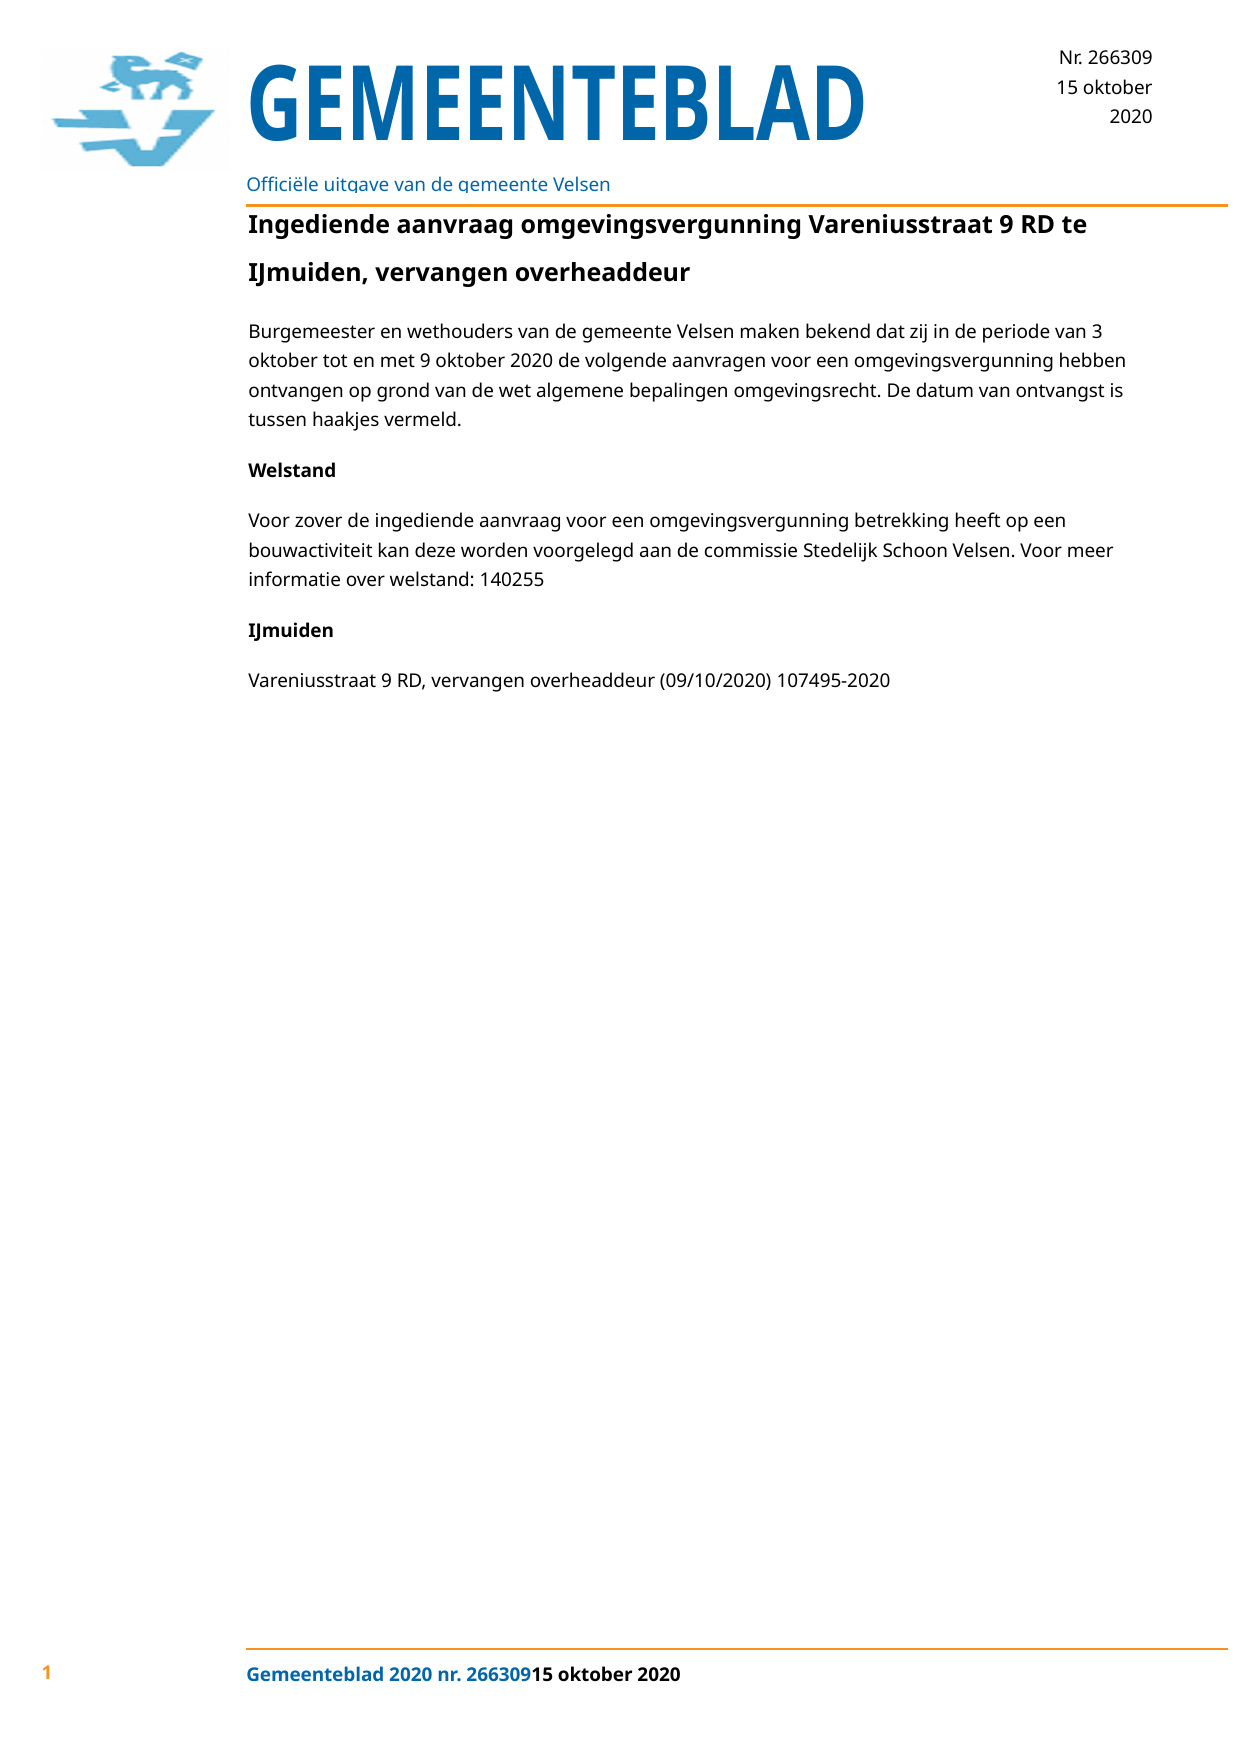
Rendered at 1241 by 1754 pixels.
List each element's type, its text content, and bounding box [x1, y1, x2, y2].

text IJmuiden [248, 617, 1152, 643]
text Vareniusstraat 9 RD, vervangen overheaddeur (09/10/2020) 107495-2020 [248, 667, 1152, 693]
text Voor zover de ingediende aanvraag voor een omgevingsvergunning betrekking heeft op een bouwactiviteit kan deze worden voorgelegd aan de commissie Stedelijk Schoon Velsen. Voor meer informatie over welstand: 140255 [248, 507, 1152, 592]
text Ingediende aanvraag omgevingsvergunning Vareniusstraat 9 RD te IJmuiden, vervangen overheaddeur [248, 207, 1152, 288]
picture [41, 47, 231, 172]
text Welstand [248, 457, 1152, 483]
text Burgemeester en wethouders van de gemeente Velsen maken bekend dat zij in de periode van 3 oktober tot en met 9 oktober 2020 de volgende aanvragen voor een omgevingsvergunning hebben ontvangen op grond van de wet algemene bepalingen omgevingsrecht. De datum van ontvangst is tussen haakjes vermeld. [248, 318, 1152, 432]
